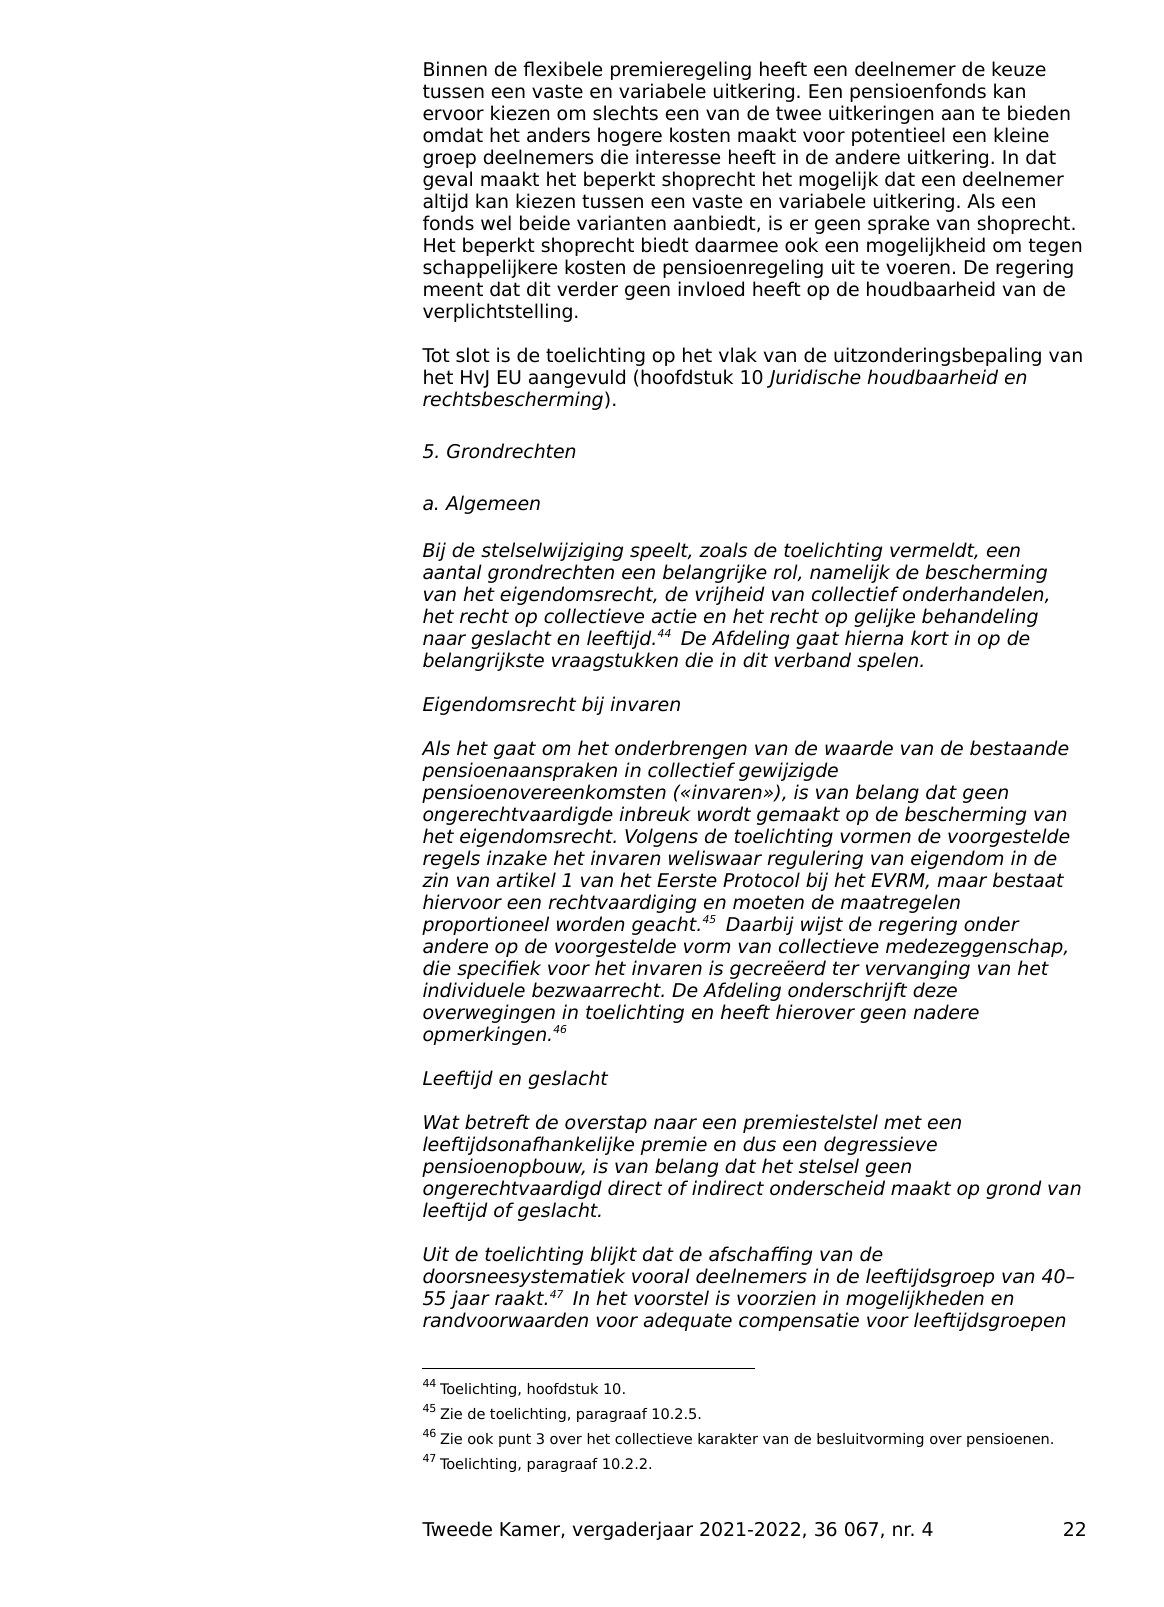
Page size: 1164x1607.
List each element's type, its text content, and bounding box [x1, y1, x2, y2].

subtitle Leeftijd en geslacht [422, 1068, 1087, 1090]
text Binnen de flexibele premieregeling heeft een deelnemer de keuze tussen een vaste en variabele uitkering. Een pensioenfonds kan ervoor kiezen om slechts een van de twee uitkeringen aan te bieden omdat het anders hogere kosten maakt voor potentieel een kleine groep deelnemers die interesse heeft in de andere uitkering. In dat geval maakt het beperkt shoprecht het mogelijk dat een deelnemer altijd kan kiezen tussen een vaste en variabele uitkering. Als een fonds wel beide varianten aanbiedt, is er geen sprake van shoprecht. Het beperkt shoprecht biedt daarmee ook een mogelijkheid om tegen schappelijkere kosten de pensioenregeling uit te voeren. De regering meent dat dit verder geen invloed heeft op de houdbaarheid van de verplichtstelling. [422, 59, 1087, 323]
subtitle a. Algemeen [422, 493, 1087, 515]
text Toelichting, hoofdstuk 10. [422, 1377, 1087, 1399]
text Bij de stelselwijziging speelt, zoals de toelichting vermeldt, een aantal grondrechten een belangrijke rol, namelijk de bescherming van het eigendomsrecht, de vrijheid van collectief onderhandelen, het recht op collectieve actie en het recht op gelijke behandeling naar geslacht en leeftijd. De Afdeling gaat hierna kort in op de belangrijkste vraagstukken die in dit verband spelen. [422, 540, 1087, 672]
text Zie de toelichting, paragraaf 10.2.5. [422, 1402, 1087, 1424]
subtitle Eigendomsrecht bij invaren [422, 694, 1087, 716]
text Tot slot is de toelichting op het vlak van de uitzonderingsbepaling van het HvJ EU aangevuld (hoofdstuk 10 Juridische houdbaarheid en rechtsbescherming). [422, 345, 1087, 411]
text Toelichting, paragraaf 10.2.2. [422, 1452, 1087, 1474]
text Als het gaat om het onderbrengen van de waarde van de bestaande pensioenaanspraken in collectief gewijzigde pensioenovereenkomsten («invaren»), is van belang dat geen ongerechtvaardigde inbreuk wordt gemaakt op de bescherming van het eigendomsrecht. Volgens de toelichting vormen de voorgestelde regels inzake het invaren weliswaar regulering van eigendom in de zin van artikel 1 van het Eerste Protocol bij het EVRM, maar bestaat hiervoor een rechtvaardiging en moeten de maatregelen proportioneel worden geacht. Daarbij wijst de regering onder andere op de voorgestelde vorm van collectieve medezeggenschap, die specifiek voor het invaren is gecreëerd ter vervanging van het individuele bezwaarrecht. De Afdeling onderschrijft deze overwegingen in toelichting en heeft hierover geen nadere opmerkingen. [422, 738, 1087, 1046]
text Uit de toelichting blijkt dat de afschaffing van de doorsneesystematiek vooral deelnemers in de leeftijdsgroep van 40–55 jaar raakt. In het voorstel is voorzien in mogelijkheden en randvoorwaarden voor adequate compensatie voor leeftijdsgroepen [422, 1244, 1087, 1332]
subtitle 5. Grondrechten [422, 441, 1087, 463]
text Zie ook punt 3 over het collectieve karakter van de besluitvorming over pensioenen. [422, 1427, 1087, 1449]
text Wat betreft de overstap naar een premiestelstel met een leeftijdsonafhankelijke premie en dus een degressieve pensioenopbouw, is van belang dat het stelsel geen ongerechtvaardigd direct of indirect onderscheid maakt op grond van leeftijd of geslacht. [422, 1112, 1087, 1222]
